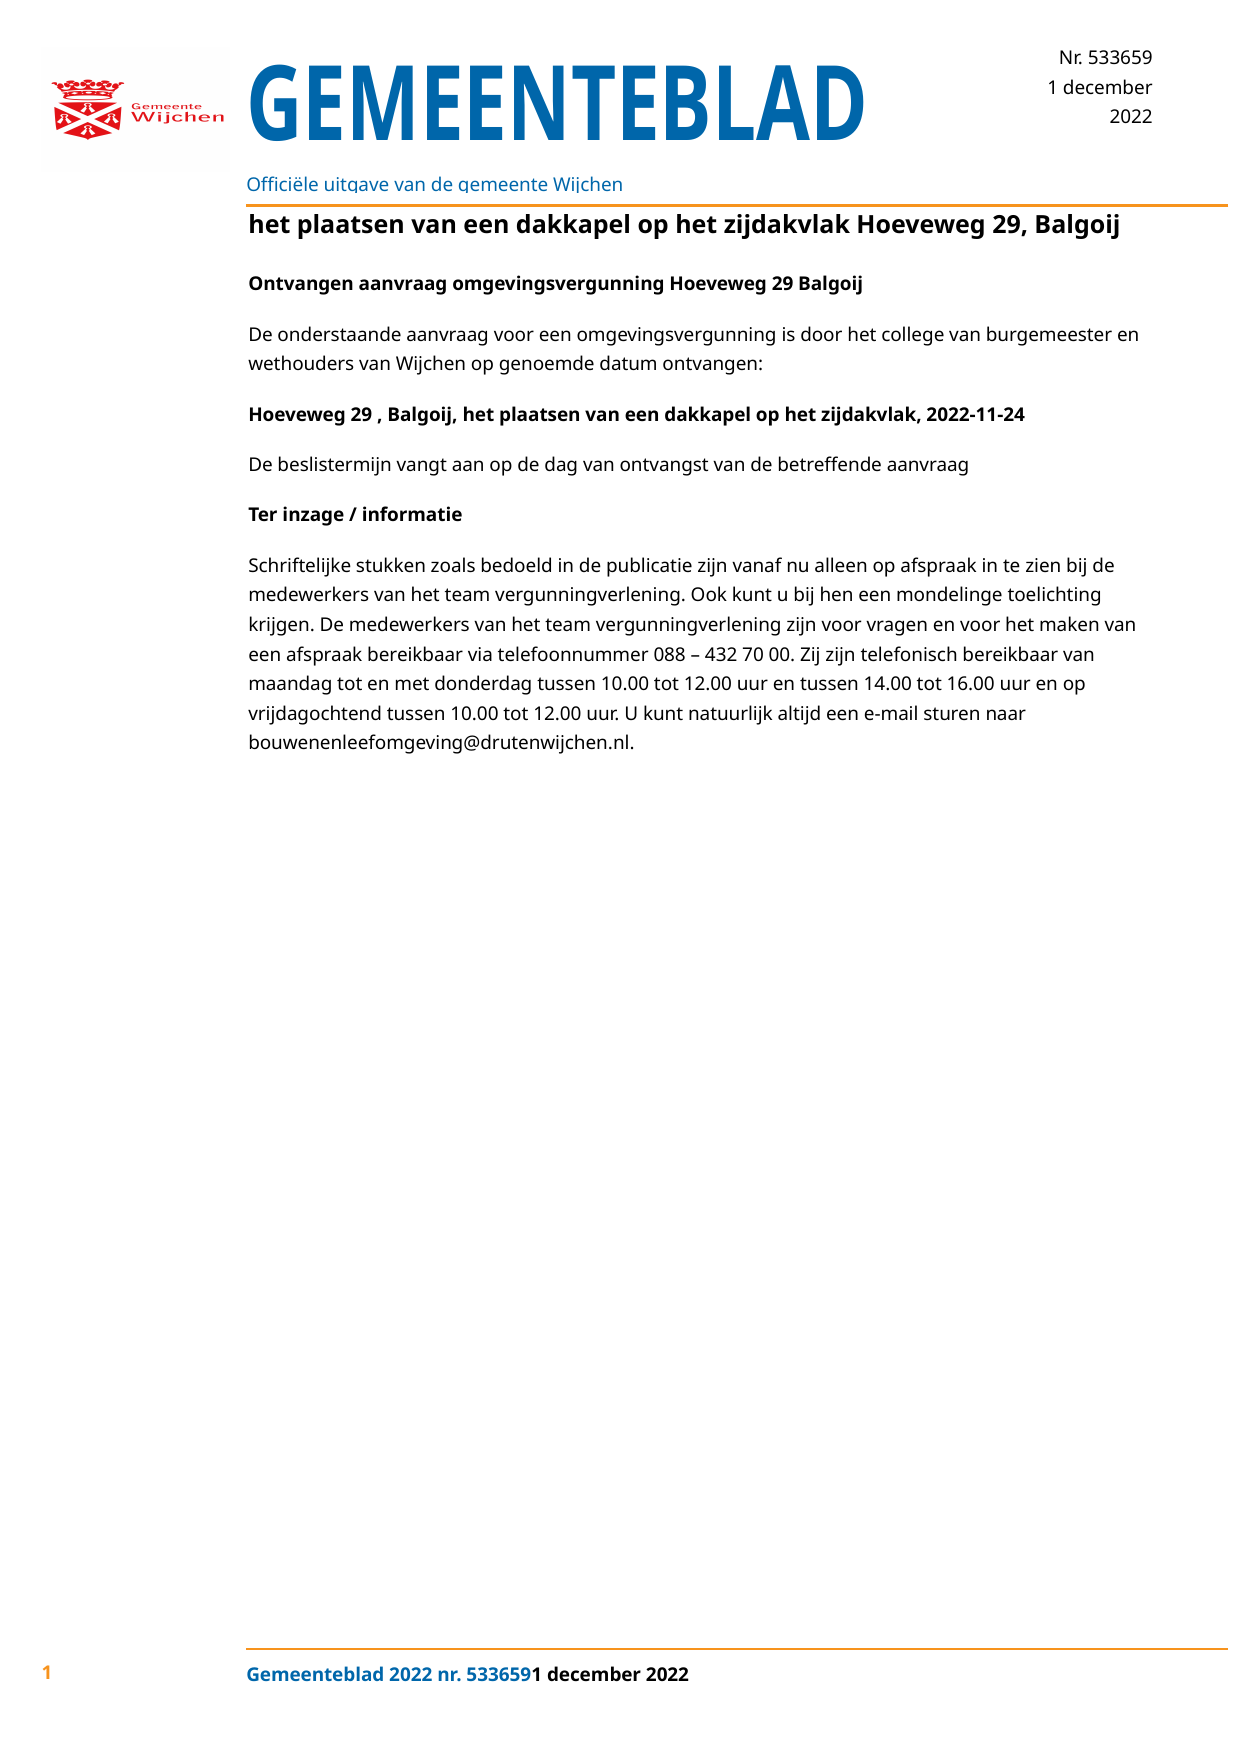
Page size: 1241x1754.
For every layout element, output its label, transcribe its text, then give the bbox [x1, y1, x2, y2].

text Schriftelijke stukken zoals bedoeld in de publicatie zijn vanaf nu alleen op afspraak in te zien bij de medewerkers van het team vergunningverlening. Ook kunt u bij hen een mondelinge toelichting krijgen. De medewerkers van het team vergunningverlening zijn voor vragen en voor het maken van een afspraak bereikbaar via telefoonnummer 088 – 432 70 00. Zij zijn telefonisch bereikbaar van maandag tot en met donderdag tussen 10.00 tot 12.00 uur en tussen 14.00 tot 16.00 uur en op vrijdagochtend tussen 10.00 tot 12.00 uur. U kunt natuurlijk altijd een e-mail sturen naar bouwenenleefomgeving@drutenwijchen.nl. [248, 552, 1152, 755]
text De beslistermijn vangt aan op de dag van ontvangst van de betreffende aanvraag [248, 451, 1152, 477]
text Ontvangen aanvraag omgevingsvergunning Hoeveweg 29 Balgoij [248, 270, 1152, 296]
picture [41, 47, 231, 172]
text Ter inzage / informatie [248, 502, 1152, 527]
text Hoeveweg 29 , Balgoij, het plaatsen van een dakkapel op het zijdakvlak, 2022-11-24 [248, 401, 1152, 426]
text De onderstaande aanvraag voor een omgevingsvergunning is door het college van burgemeester en wethouders van Wijchen op genoemde datum ontvangen: [248, 321, 1152, 376]
text het plaatsen van een dakkapel op het zijdakvlak Hoeveweg 29, Balgoij [248, 207, 1152, 241]
